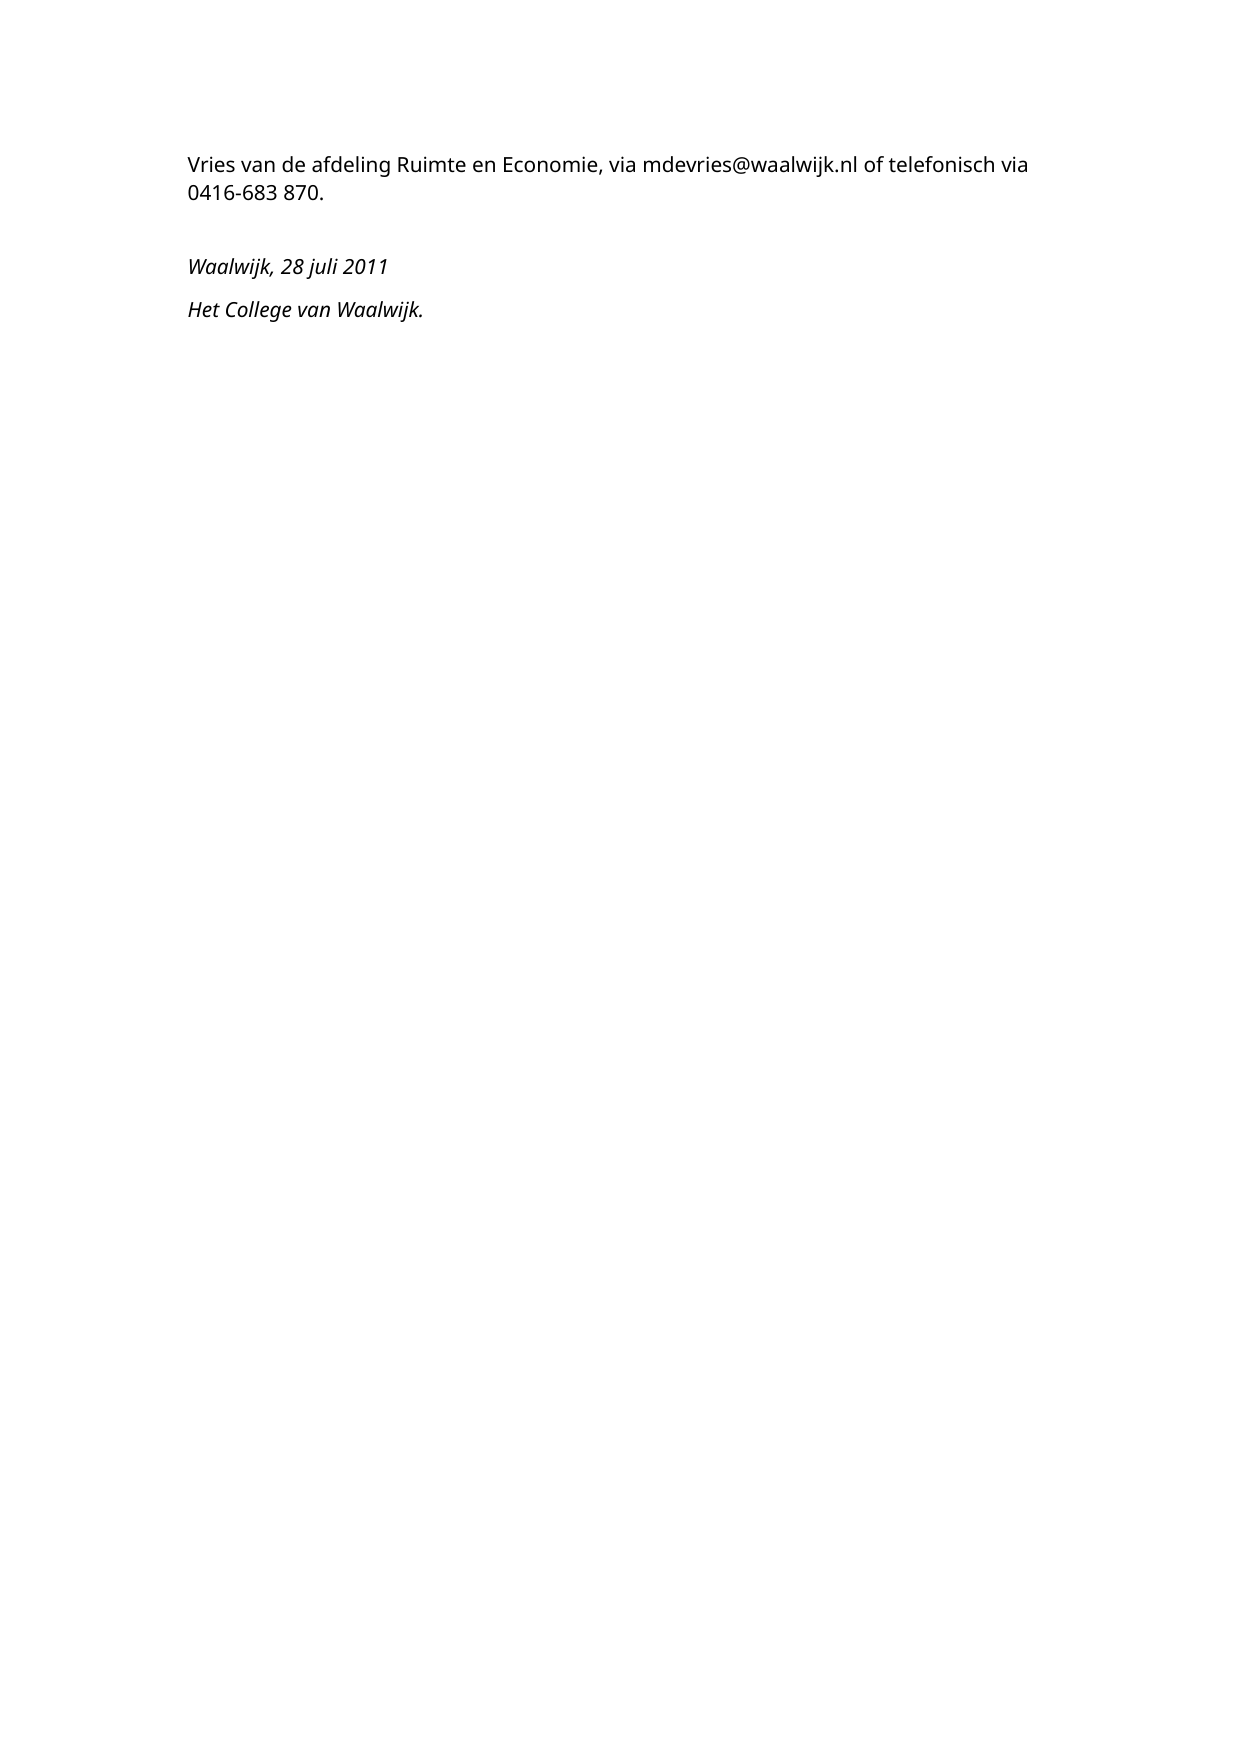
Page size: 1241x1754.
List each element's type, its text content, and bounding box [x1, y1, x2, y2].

text Vries van de afdeling Ruimte en Economie, via mdevries@waalwijk.nl of telefonisch via 0416-683 870. [187, 150, 1053, 207]
text Het College van Waalwijk. [187, 295, 1053, 324]
text Waalwijk, 28 juli 2011 [187, 252, 1053, 280]
